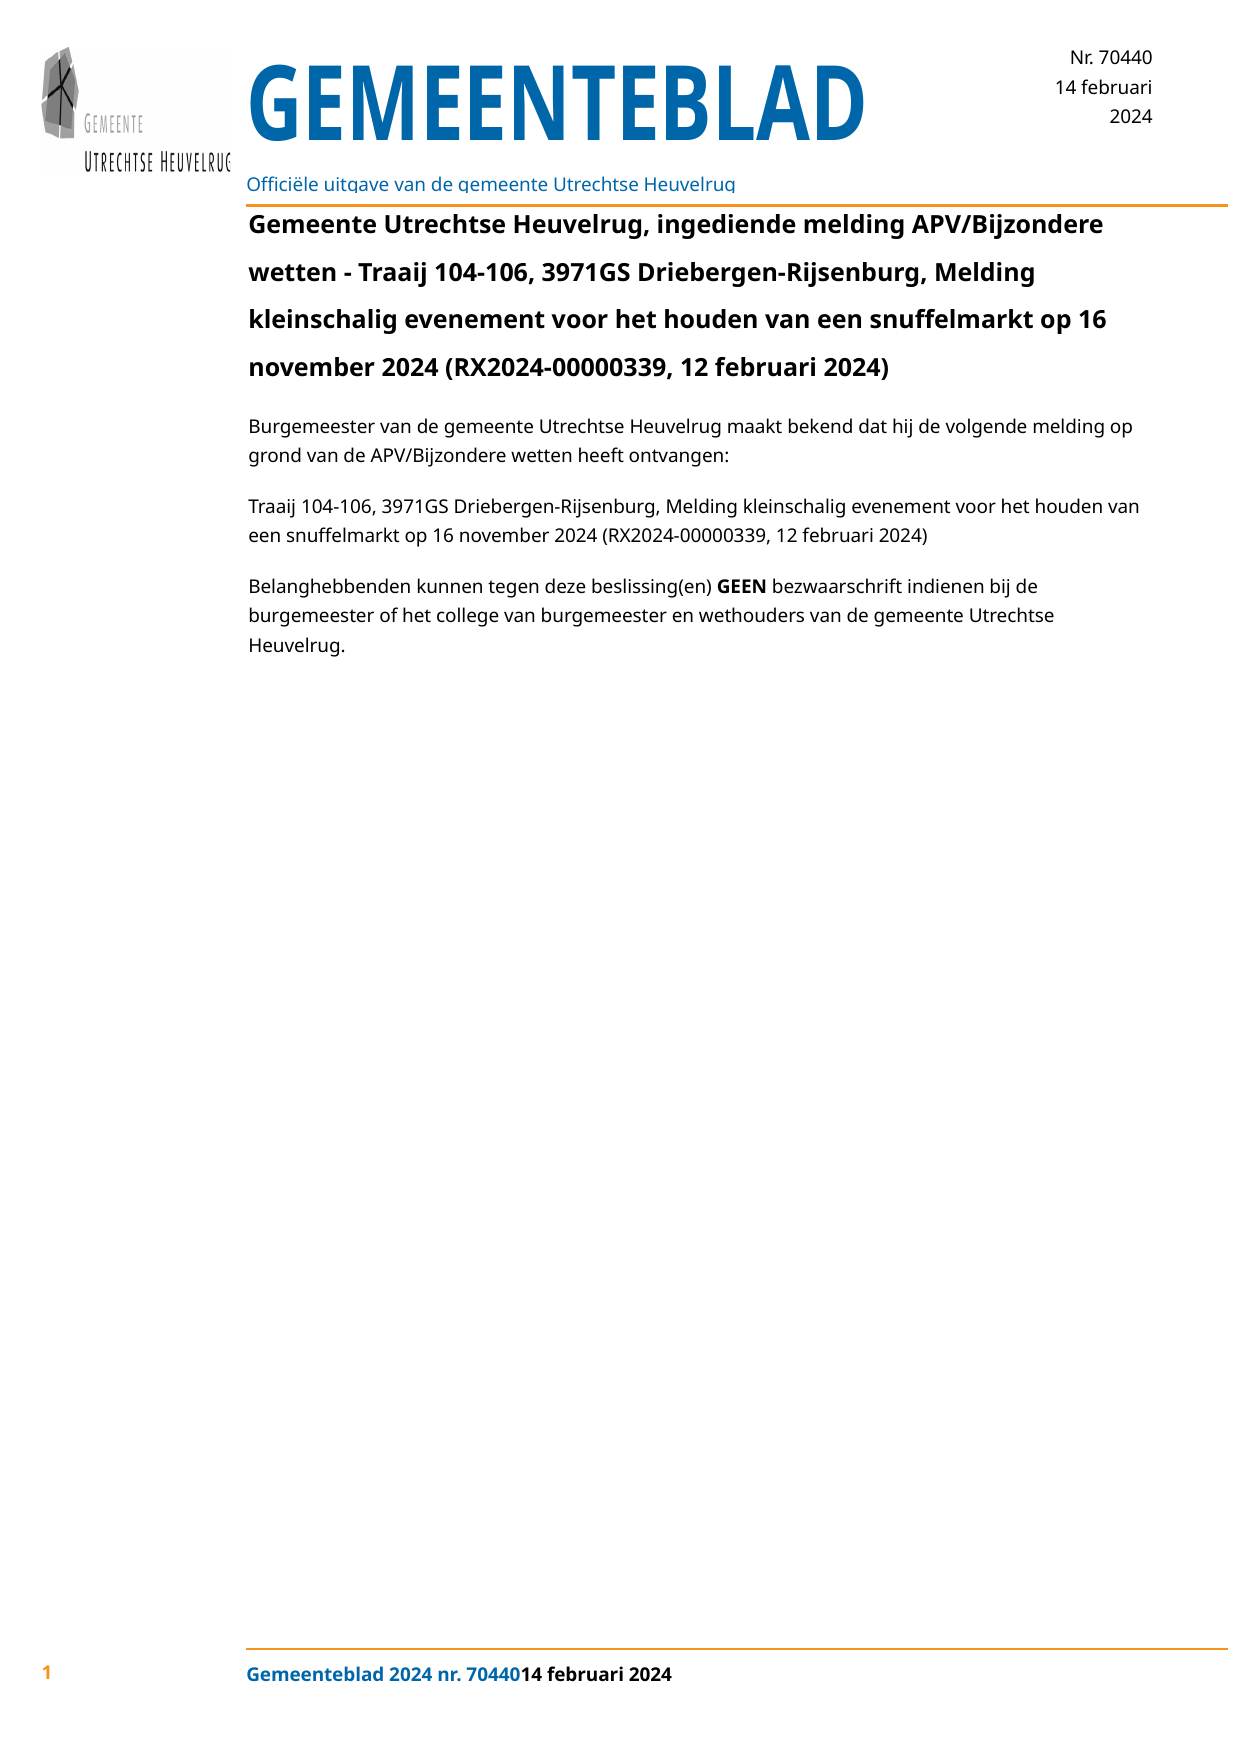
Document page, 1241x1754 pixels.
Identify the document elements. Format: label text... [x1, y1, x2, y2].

picture [41, 47, 231, 172]
text Burgemeester van de gemeente Utrechtse Heuvelrug maakt bekend dat hij de volgende melding op grond van de APV/Bijzondere wetten heeft ontvangen: [248, 413, 1152, 468]
text Traaij 104-106, 3971GS Driebergen-Rijsenburg, Melding kleinschalig evenement voor het houden van een snuffelmarkt op 16 november 2024 (RX2024-00000339, 12 februari 2024) [248, 493, 1152, 548]
text Gemeente Utrechtse Heuvelrug, ingediende melding APV/Bijzondere wetten - Traaij 104-106, 3971GS Driebergen-Rijsenburg, Melding kleinschalig evenement voor het houden van een snuffelmarkt op 16 november 2024 (RX2024-00000339, 12 februari 2024) [248, 207, 1152, 384]
text Belanghebbenden kunnen tegen deze beslissing(en) GEEN bezwaarschrift indienen bij de burgemeester of het college van burgemeester en wethouders van de gemeente Utrechtse Heuvelrug. [248, 573, 1152, 658]
